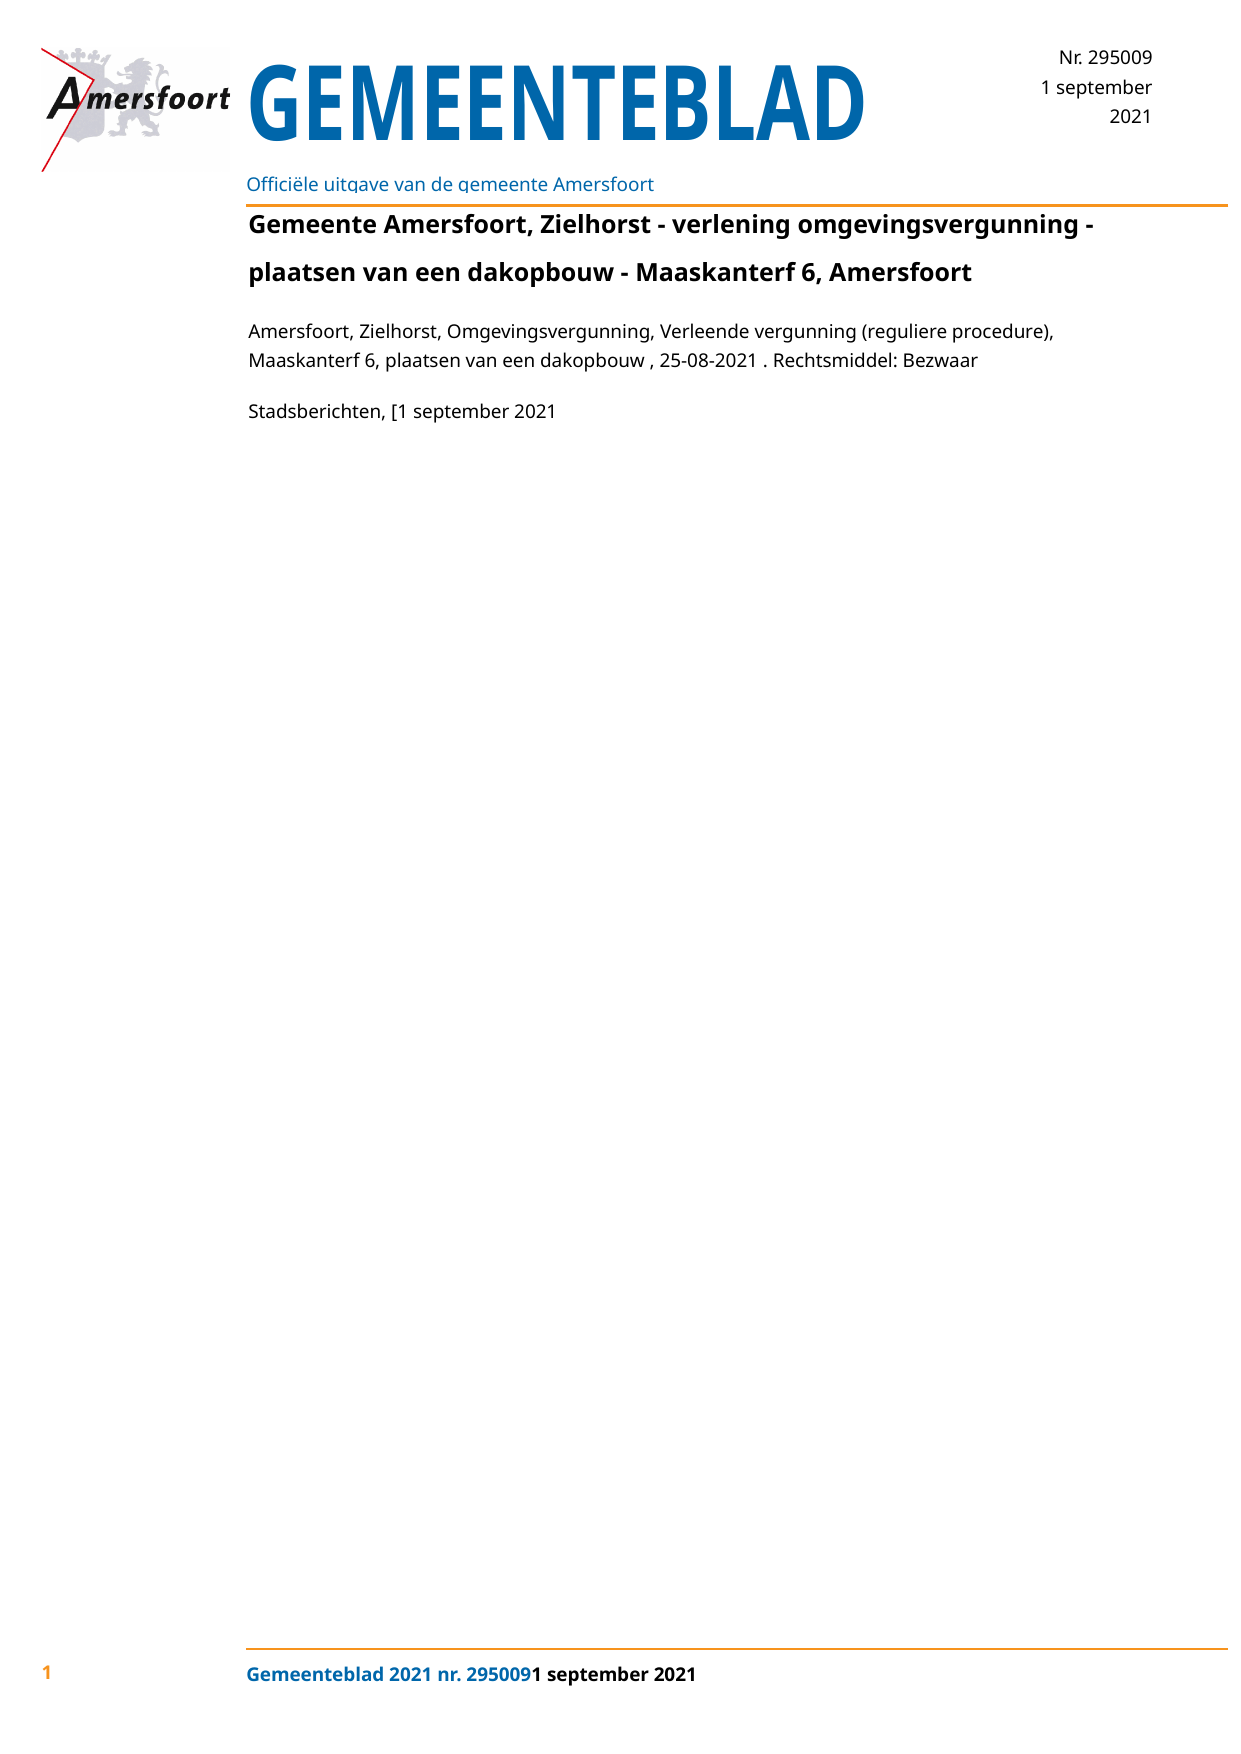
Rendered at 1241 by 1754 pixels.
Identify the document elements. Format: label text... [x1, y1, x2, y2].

picture [41, 47, 231, 172]
text Amersfoort, Zielhorst, Omgevingsvergunning, Verleende vergunning (reguliere procedure), Maaskanterf 6, plaatsen van een dakopbouw , 25-08-2021 . Rechtsmiddel: Bezwaar [248, 318, 1152, 373]
text Stadsberichten, [1 september 2021 [248, 398, 1152, 424]
text Gemeente Amersfoort, Zielhorst - verlening omgevingsvergunning - plaatsen van een dakopbouw - Maaskanterf 6, Amersfoort [248, 207, 1152, 288]
